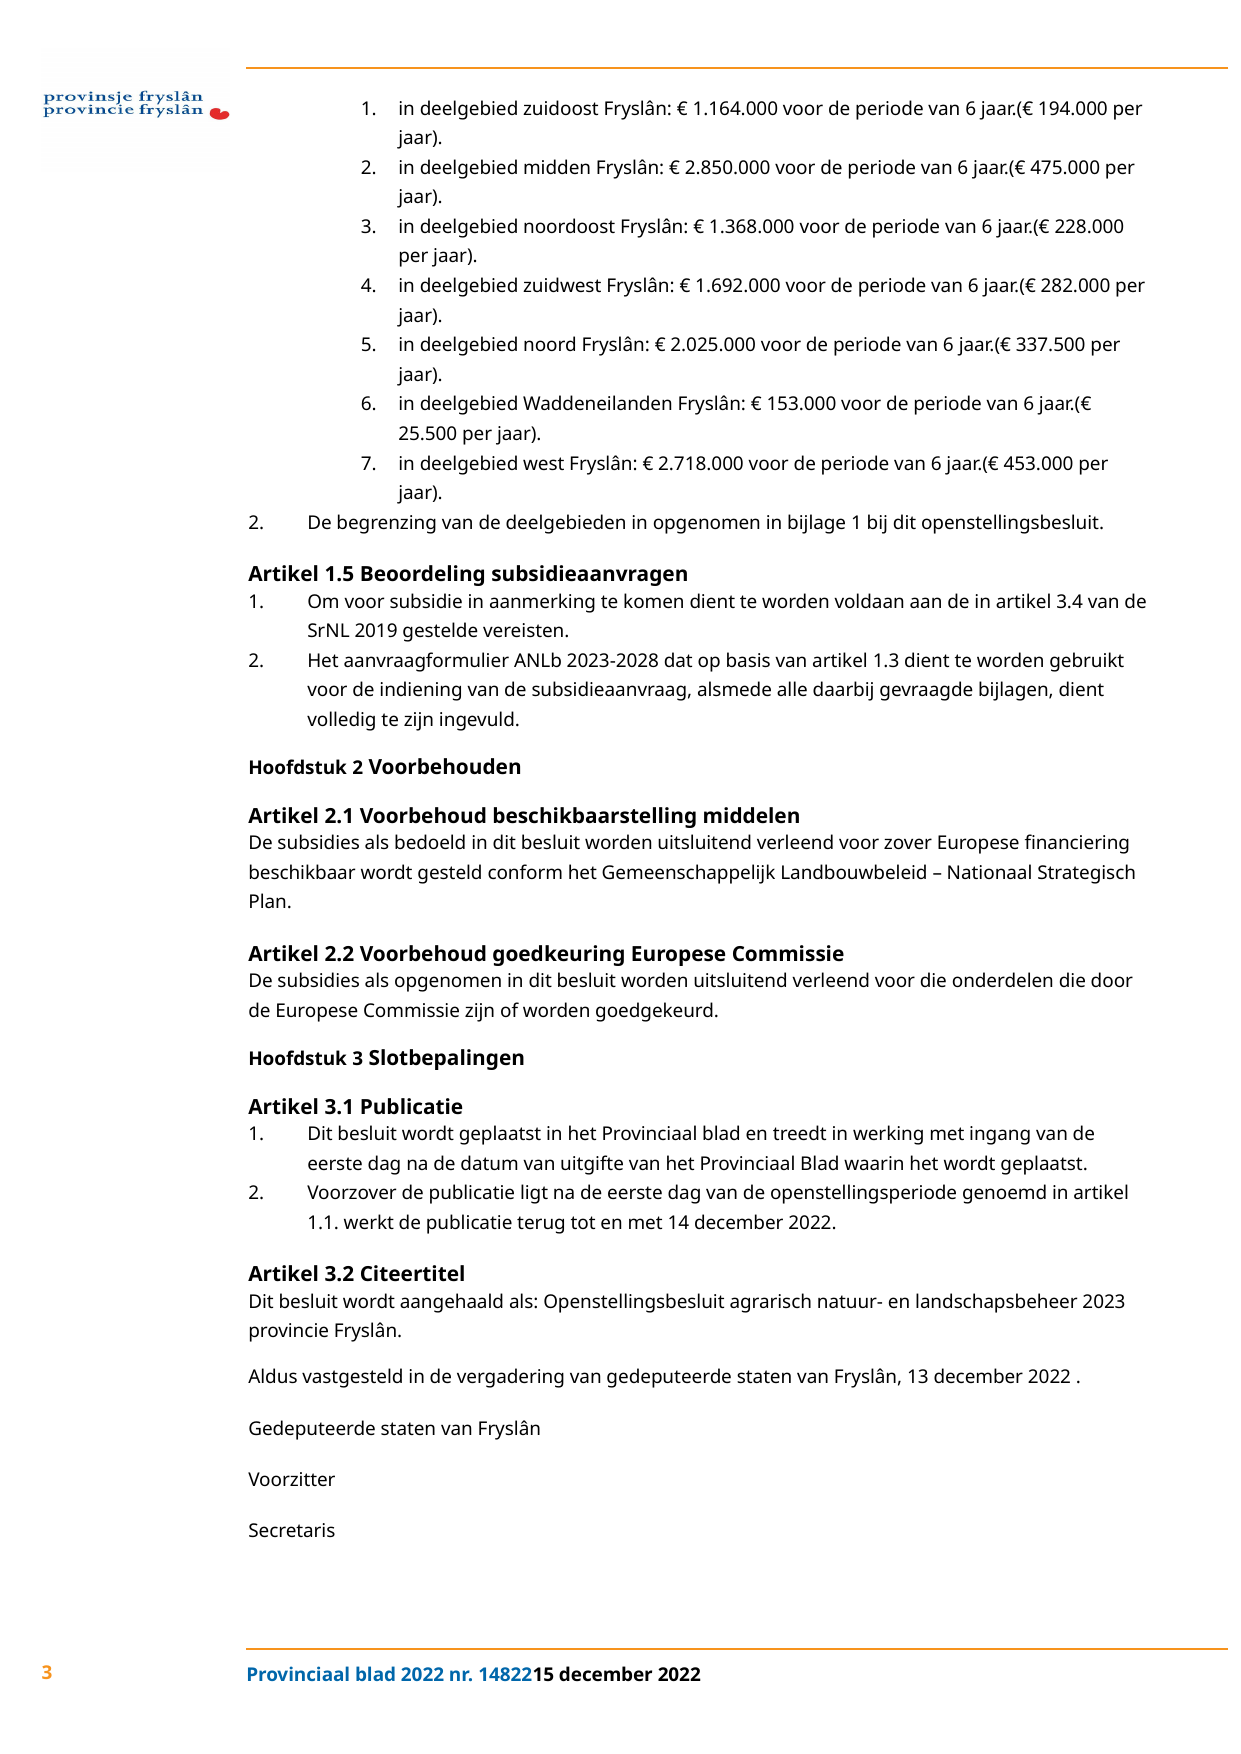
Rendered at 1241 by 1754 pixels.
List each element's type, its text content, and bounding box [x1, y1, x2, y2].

text Dit besluit wordt aangehaald als: Openstellingsbesluit agrarisch natuur- en landschapsbeheer 2023 provincie Fryslân. [248, 1288, 1152, 1343]
list Voorzover de publicatie ligt na de eerste dag van de openstellingsperiode genoemd in artikel 1.1. werkt de publicatie terug tot en met 14 december 2022. [248, 1179, 1152, 1235]
text Artikel 1.5 Beoordeling subsidieaanvragen [248, 559, 1152, 588]
picture [41, 47, 231, 172]
text Hoofdstuk 3 Slotbepalingen [248, 1043, 1152, 1071]
list in deelgebied zuidoost Fryslân: € 1.164.000 voor de periode van 6 jaar.(€ 194.000 per jaar). [361, 95, 1152, 150]
list Het aanvraagformulier ANLb 2023-2028 dat op basis van artikel 1.3 dient te worden gebruikt voor de indiening van de subsidieaanvraag, alsmede alle daarbij gevraagde bijlagen, dient volledig te zijn ingevuld. [248, 647, 1152, 732]
list in deelgebied midden Fryslân: € 2.850.000 voor de periode van 6 jaar.(€ 475.000 per jaar). [361, 154, 1152, 209]
text Secretaris [248, 1518, 1152, 1543]
text De subsidies als bedoeld in dit besluit worden uitsluitend verleend voor zover Europese financiering beschikbaar wordt gesteld conform het Gemeenschappelijk Landbouwbeleid – Nationaal Strategisch Plan. [248, 829, 1152, 914]
text Voorzitter [248, 1466, 1152, 1492]
text Artikel 3.1 Publicatie [248, 1092, 1152, 1120]
text Artikel 2.2 Voorbehoud goedkeuring Europese Commissie [248, 939, 1152, 967]
text Artikel 2.1 Voorbehoud beschikbaarstelling middelen [248, 801, 1152, 829]
list in deelgebied noordoost Fryslân: € 1.368.000 voor de periode van 6 jaar.(€ 228.000 per jaar). [361, 213, 1152, 268]
text Aldus vastgesteld in de vergadering van gedeputeerde staten van Fryslân, 13 december 2022 . [248, 1363, 1152, 1389]
list De begrenzing van de deelgebieden in opgenomen in bijlage 1 bij dit openstellingsbesluit. [248, 509, 1152, 535]
list in deelgebied noord Fryslân: € 2.025.000 voor de periode van 6 jaar.(€ 337.500 per jaar). [361, 331, 1152, 387]
list in deelgebied west Fryslân: € 2.718.000 voor de periode van 6 jaar.(€ 453.000 per jaar). [361, 450, 1152, 505]
list Dit besluit wordt geplaatst in het Provinciaal blad en treedt in werking met ingang van de eerste dag na de datum van uitgifte van het Provinciaal Blad waarin het wordt geplaatst. [248, 1120, 1152, 1176]
text Artikel 3.2 Citeertitel [248, 1259, 1152, 1288]
list Om voor subsidie in aanmerking te komen dient te worden voldaan aan de in artikel 3.4 van de SrNL 2019 gestelde vereisten. [248, 588, 1152, 643]
text Gedeputeerde staten van Fryslân [248, 1415, 1152, 1440]
list in deelgebied zuidwest Fryslân: € 1.692.000 voor de periode van 6 jaar.(€ 282.000 per jaar). [361, 272, 1152, 328]
text Hoofdstuk 2 Voorbehouden [248, 752, 1152, 780]
text De subsidies als opgenomen in dit besluit worden uitsluitend verleend voor die onderdelen die door de Europese Commissie zijn of worden goedgekeurd. [248, 967, 1152, 1023]
list in deelgebied Waddeneilanden Fryslân: € 153.000 voor de periode van 6 jaar.(€ 25.500 per jaar). [361, 391, 1152, 446]
